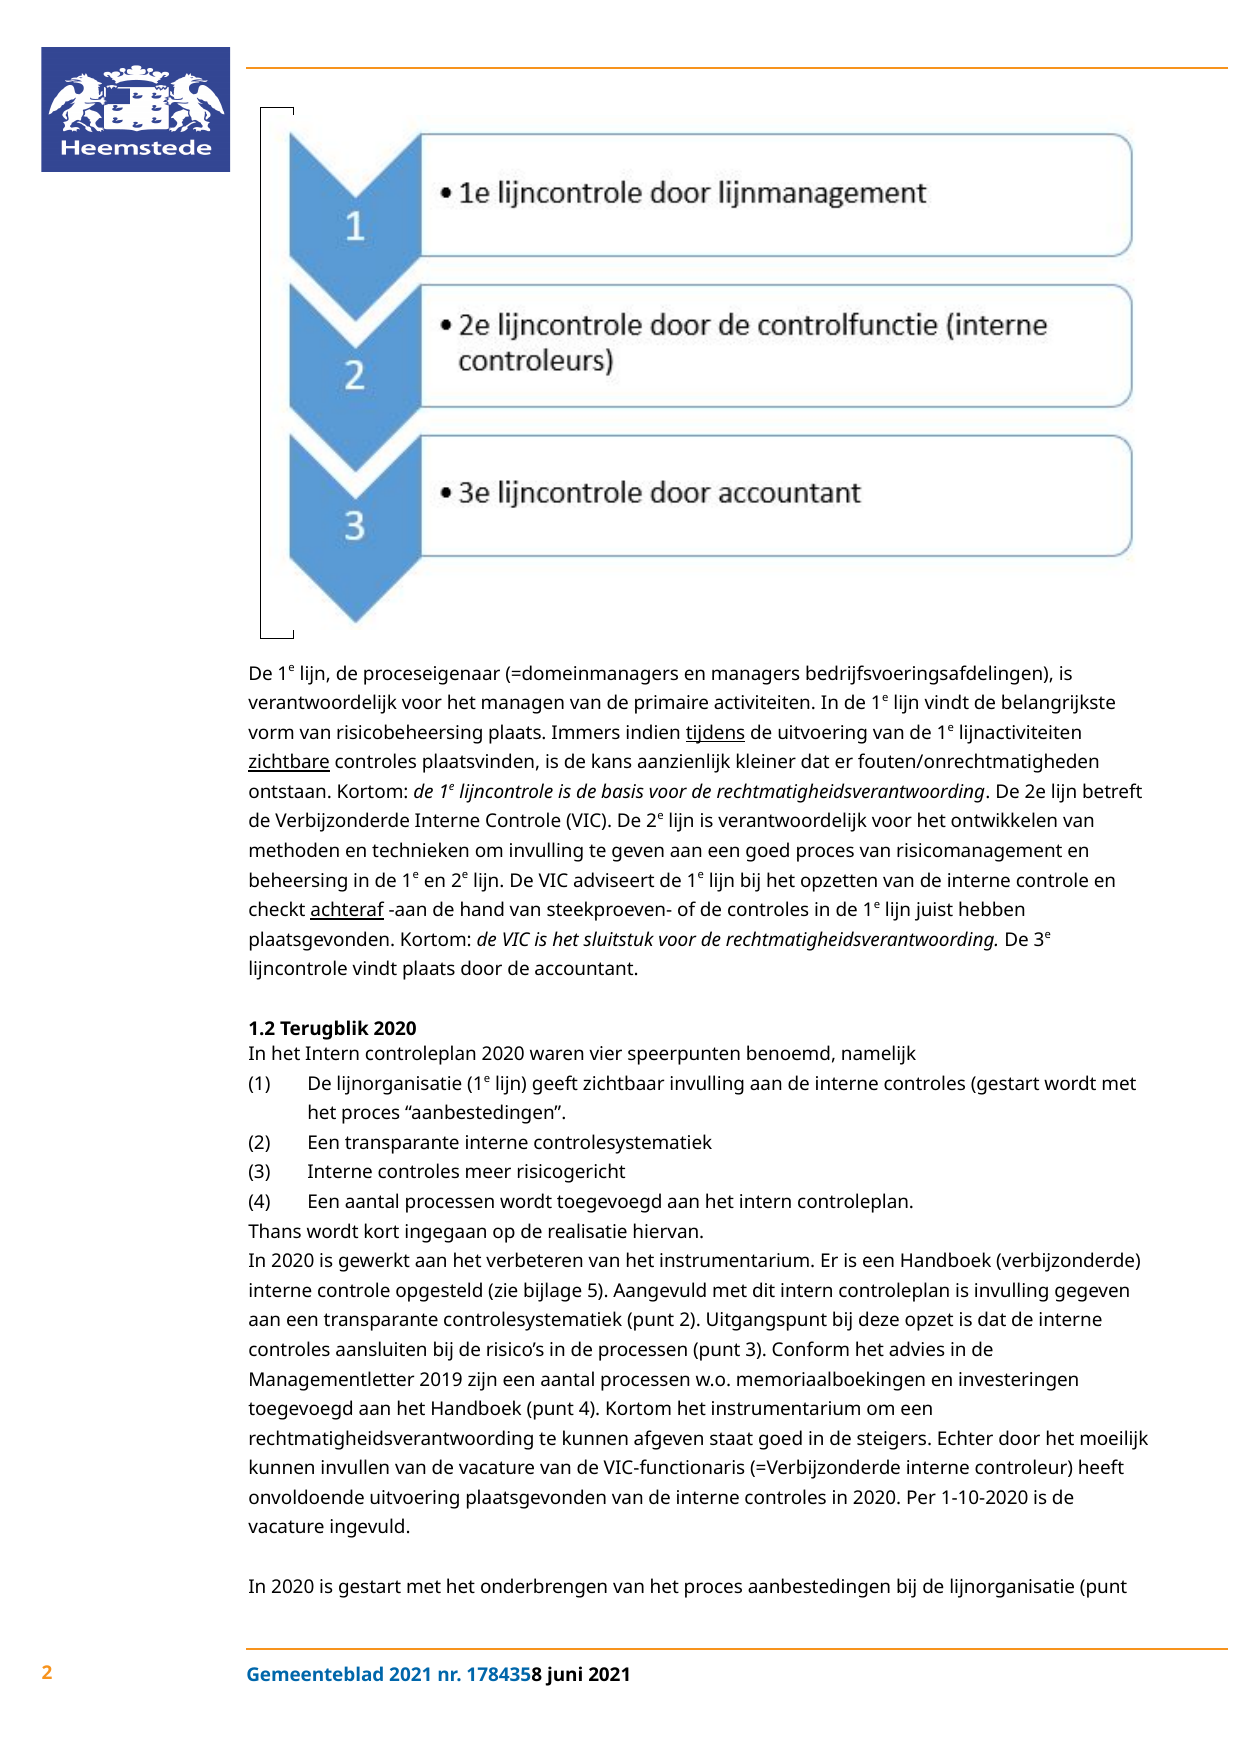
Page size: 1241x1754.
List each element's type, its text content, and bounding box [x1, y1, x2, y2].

picture [268, 115, 1155, 630]
text 1.2 Terugblik 2020 [248, 1015, 1152, 1040]
text In het Intern controleplan 2020 waren vier speerpunten benoemd, namelijk [248, 1040, 1152, 1066]
list Een transparante interne controlesystematiek [248, 1129, 1152, 1155]
list De lijnorganisatie (1e lijn) geeft zichtbaar invulling aan de interne controles (gestart wordt met het proces “aanbestedingen”. [248, 1070, 1152, 1125]
text In 2020 is gewerkt aan het verbeteren van het instrumentarium. Er is een Handboek (verbijzonderde) interne controle opgesteld (zie bijlage 5). Aangevuld met dit intern controleplan is invulling gegeven aan een transparante controlesystematiek (punt 2). Uitgangspunt bij deze opzet is dat de interne controles aansluiten bij de risico’s in de processen (punt 3). Conform het advies in de Managementletter 2019 zijn een aantal processen w.o. memoriaalboekingen en investeringen toegevoegd aan het Handboek (punt 4). Kortom het instrumentarium om een rechtmatigheidsverantwoording te kunnen afgeven staat goed in de steigers. Echter door het moeilijk kunnen invullen van de vacature van de VIC-functionaris (=Verbijzonderde interne controleur) heeft onvoldoende uitvoering plaatsgevonden van de interne controles in 2020. Per 1-10-2020 is de vacature ingevuld. [248, 1247, 1152, 1539]
list Een aantal processen wordt toegevoegd aan het intern controleplan. [248, 1188, 1152, 1214]
list Interne controles meer risicogericht [248, 1159, 1152, 1184]
text In 2020 is gestart met het onderbrengen van het proces aanbestedingen bij de lijnorganisatie (punt [248, 1573, 1152, 1599]
text De 1e lijn, de proceseigenaar (=domeinmanagers en managers bedrijfsvoeringsafdelingen), is verantwoordelijk voor het managen van de primaire activiteiten. In de 1e lijn vindt de belangrijkste vorm van risicobeheersing plaats. Immers indien tijdens de uitvoering van de 1e lijnactiviteiten zichtbare controles plaatsvinden, is de kans aanzienlijk kleiner dat er fouten/onrechtmatigheden ontstaan. Kortom: de 1e lijncontrole is de basis voor de rechtmatigheidsverantwoording. De 2e lijn betreft de Verbijzonderde Interne Controle (VIC). De 2e lijn is verantwoordelijk voor het ontwikkelen van methoden en technieken om invulling te geven aan een goed proces van risicomanagement en beheersing in de 1e en 2e lijn. De VIC adviseert de 1e lijn bij het opzetten van de interne controle en checkt achteraf -aan de hand van steekproeven- of de controles in de 1e lijn juist hebben plaatsgevonden. Kortom: de VIC is het sluitstuk voor de rechtmatigheidsverantwoording. De 3e lijncontrole vindt plaats door de accountant. [248, 660, 1152, 981]
text Thans wordt kort ingegaan op de realisatie hiervan. [248, 1218, 1152, 1244]
picture [41, 47, 231, 172]
